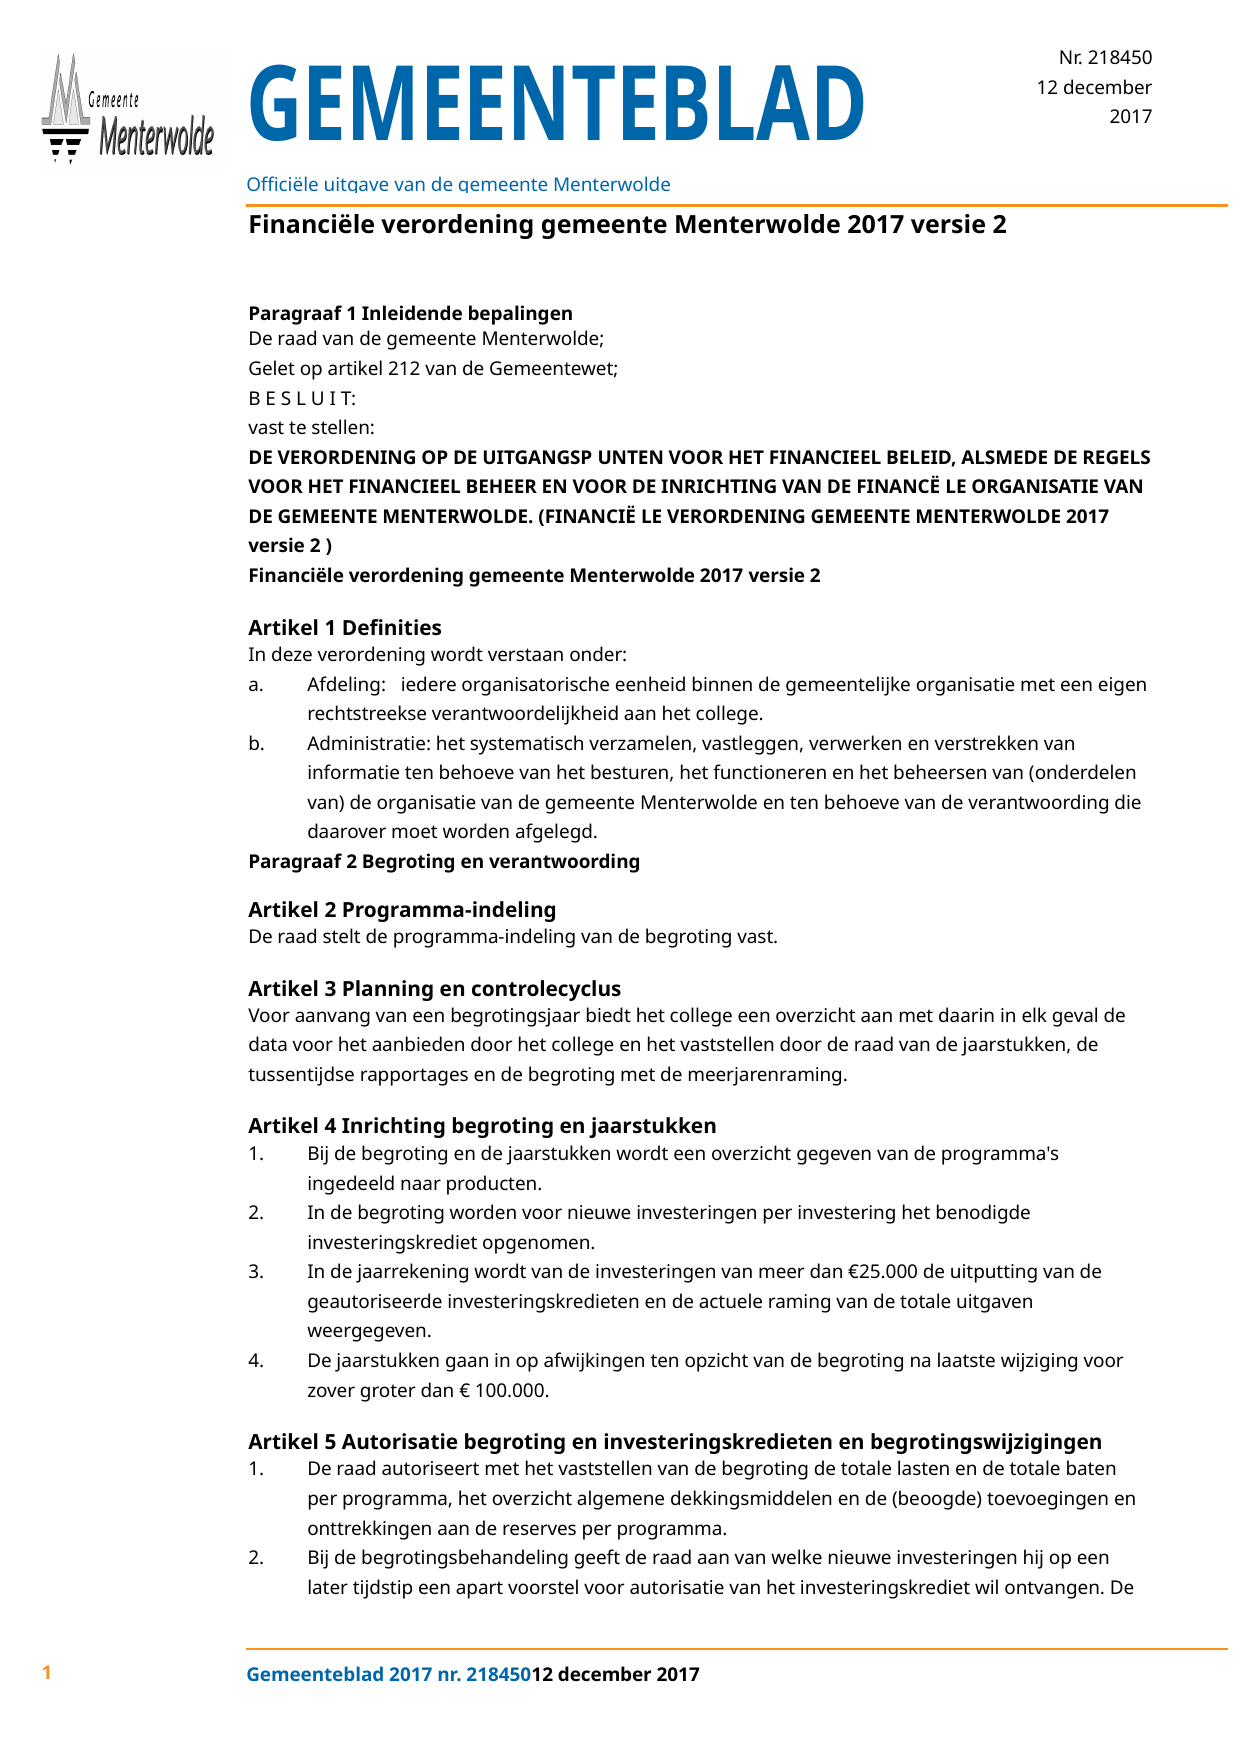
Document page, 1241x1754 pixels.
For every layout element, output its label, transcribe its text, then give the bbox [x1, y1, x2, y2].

list Bij de begroting en de jaarstukken wordt een overzicht gegeven van de programma's ingedeeld naar producten. [248, 1140, 1152, 1195]
list De raad autoriseert met het vaststellen van de begroting de totale lasten en de totale baten per programma, het overzicht algemene dekkingsmiddelen en de (beoogde) toevoegingen en onttrekkingen aan de reserves per programma. [248, 1456, 1152, 1541]
text Gelet op artikel 212 van de Gemeentewet; [248, 355, 1152, 381]
list Afdeling: iedere organisatorische eenheid binnen de gemeentelijke organisatie met een eigen rechtstreekse verantwoordelijkheid aan het college. [248, 671, 1152, 726]
text Financiële verordening gemeente Menterwolde 2017 versie 2 [248, 207, 1152, 241]
list De jaarstukken gaan in op afwijkingen ten opzicht van de begroting na laatste wijziging voor zover groter dan € 100.000. [248, 1347, 1152, 1402]
text Artikel 3 Planning en controlecyclus [248, 974, 1152, 1002]
list In de jaarrekening wordt van de investeringen van meer dan €25.000 de uitputting van de geautoriseerde investeringskredieten en de actuele raming van de totale uitgaven weergegeven. [248, 1258, 1152, 1343]
text Paragraaf 1 Inleidende bepalingen [248, 300, 1152, 326]
text Artikel 4 Inrichting begroting en jaarstukken [248, 1112, 1152, 1140]
picture [41, 47, 231, 172]
text Artikel 2 Programma-indeling [248, 895, 1152, 923]
text vast te stellen: [248, 414, 1152, 440]
text De raad stelt de programma-indeling van de begroting vast. [248, 923, 1152, 949]
text Artikel 5 Autorisatie begroting en investeringskredieten en begrotingswijzigingen [248, 1427, 1152, 1456]
list Administratie: het systematisch verzamelen, vastleggen, verwerken en verstrekken van informatie ten behoeve van het besturen, het functioneren en het beheersen van (onderdelen van) de organisatie van de gemeente Menterwolde en ten behoeve van de verantwoording die daarover moet worden afgelegd. [248, 730, 1152, 844]
text B E S L U I T: [248, 385, 1152, 411]
text Financiële verordening gemeente Menterwolde 2017 versie 2 [248, 562, 1152, 588]
text In deze verordening wordt verstaan onder: [248, 641, 1152, 667]
text Voor aanvang van een begrotingsjaar biedt het college een overzicht aan met daarin in elk geval de data voor het aanbieden door het college en het vaststellen door de raad van de jaarstukken, de tussentijdse rapportages en de begroting met de meerjarenraming. [248, 1002, 1152, 1087]
list In de begroting worden voor nieuwe investeringen per investering het benodigde investeringskrediet opgenomen. [248, 1199, 1152, 1254]
text De raad van de gemeente Menterwolde; [248, 326, 1152, 351]
list Bij de begrotingsbehandeling geeft de raad aan van welke nieuwe investeringen hij op een later tijdstip een apart voorstel voor autorisatie van het investeringskrediet wil ontvangen. De [248, 1544, 1152, 1600]
text Paragraaf 2 Begroting en verantwoording [248, 848, 1152, 874]
text Artikel 1 Definities [248, 613, 1152, 641]
text DE VERORDENING OP DE UITGANGSP UNTEN VOOR HET FINANCIEEL BELEID, ALSMEDE DE REGELS VOOR HET FINANCIEEL BEHEER EN VOOR DE INRICHTING VAN DE FINANCË LE ORGANISATIE VAN DE GEMEENTE MENTERWOLDE. (FINANCIË LE VERORDENING GEMEENTE MENTERWOLDE 2017 versie 2 ) [248, 444, 1152, 558]
